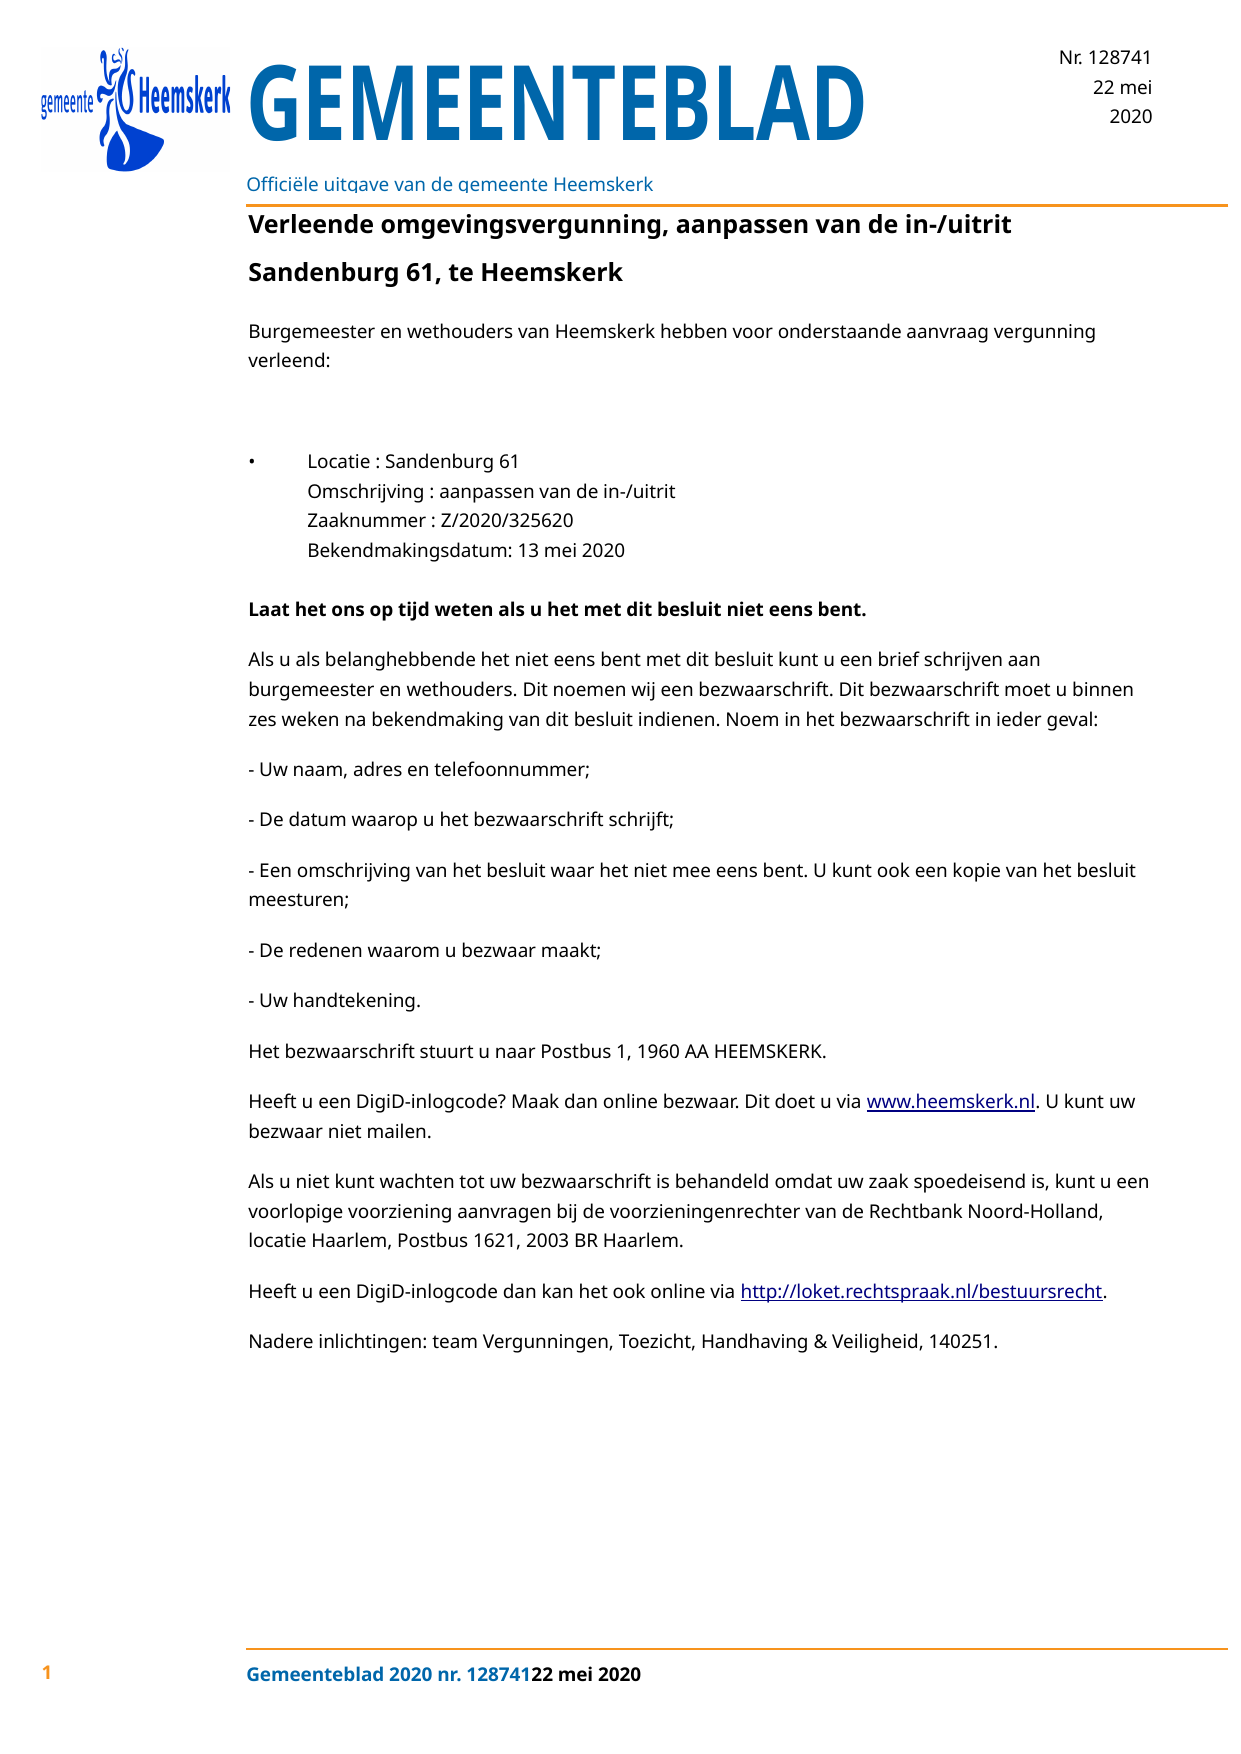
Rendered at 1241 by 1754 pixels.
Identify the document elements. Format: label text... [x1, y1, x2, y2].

picture [41, 47, 231, 172]
list Zaaknummer : Z/2020/325620 [248, 507, 1152, 533]
text - Een omschrijving van het besluit waar het niet mee eens bent. U kunt ook een kopie van het besluit meesturen; [248, 857, 1152, 912]
text - De redenen waarom u bezwaar maakt; [248, 937, 1152, 963]
text Verleende omgevingsvergunning, aanpassen van de in-/uitrit Sandenburg 61, te Heemskerk [248, 207, 1152, 288]
text Het bezwaarschrift stuurt u naar Postbus 1, 1960 AA HEEMSKERK. [248, 1038, 1152, 1064]
list Locatie : Sandenburg 61 [248, 448, 1152, 474]
text - Uw handtekening. [248, 987, 1152, 1013]
text Nadere inlichtingen: team Vergunningen, Toezicht, Handhaving & Veiligheid, 140251. [248, 1328, 1152, 1354]
list Bekendmakingsdatum: 13 mei 2020 [248, 537, 1152, 563]
list Omschrijving : aanpassen van de in-/uitrit [248, 478, 1152, 504]
text Als u niet kunt wachten tot uw bezwaarschrift is behandeld omdat uw zaak spoedeisend is, kunt u een voorlopige voorziening aanvragen bij de voorzieningenrechter van de Rechtbank Noord-Holland, locatie Haarlem, Postbus 1621, 2003 BR Haarlem. [248, 1168, 1152, 1253]
text - Uw naam, adres en telefoonnummer; [248, 756, 1152, 782]
text Heeft u een DigiD-inlogcode dan kan het ook online via http://loket.rechtspraak.nl/bestuursrecht. [248, 1278, 1152, 1304]
text Als u als belanghebbende het niet eens bent met dit besluit kunt u een brief schrijven aan burgemeester en wethouders. Dit noemen wij een bezwaarschrift. Dit bezwaarschrift moet u binnen zes weken na bekendmaking van dit besluit indienen. Noem in het bezwaarschrift in ieder geval: [248, 647, 1152, 732]
text - De datum waarop u het bezwaarschrift schrijft; [248, 807, 1152, 832]
text Burgemeester en wethouders van Heemskerk hebben voor onderstaande aanvraag vergunning verleend: [248, 318, 1152, 373]
text Heeft u een DigiD-inlogcode? Maak dan online bezwaar. Dit doet u via www.heemskerk.nl. U kunt uw bezwaar niet mailen. [248, 1088, 1152, 1144]
text Laat het ons op tijd weten als u het met dit besluit niet eens bent. [248, 596, 1152, 622]
